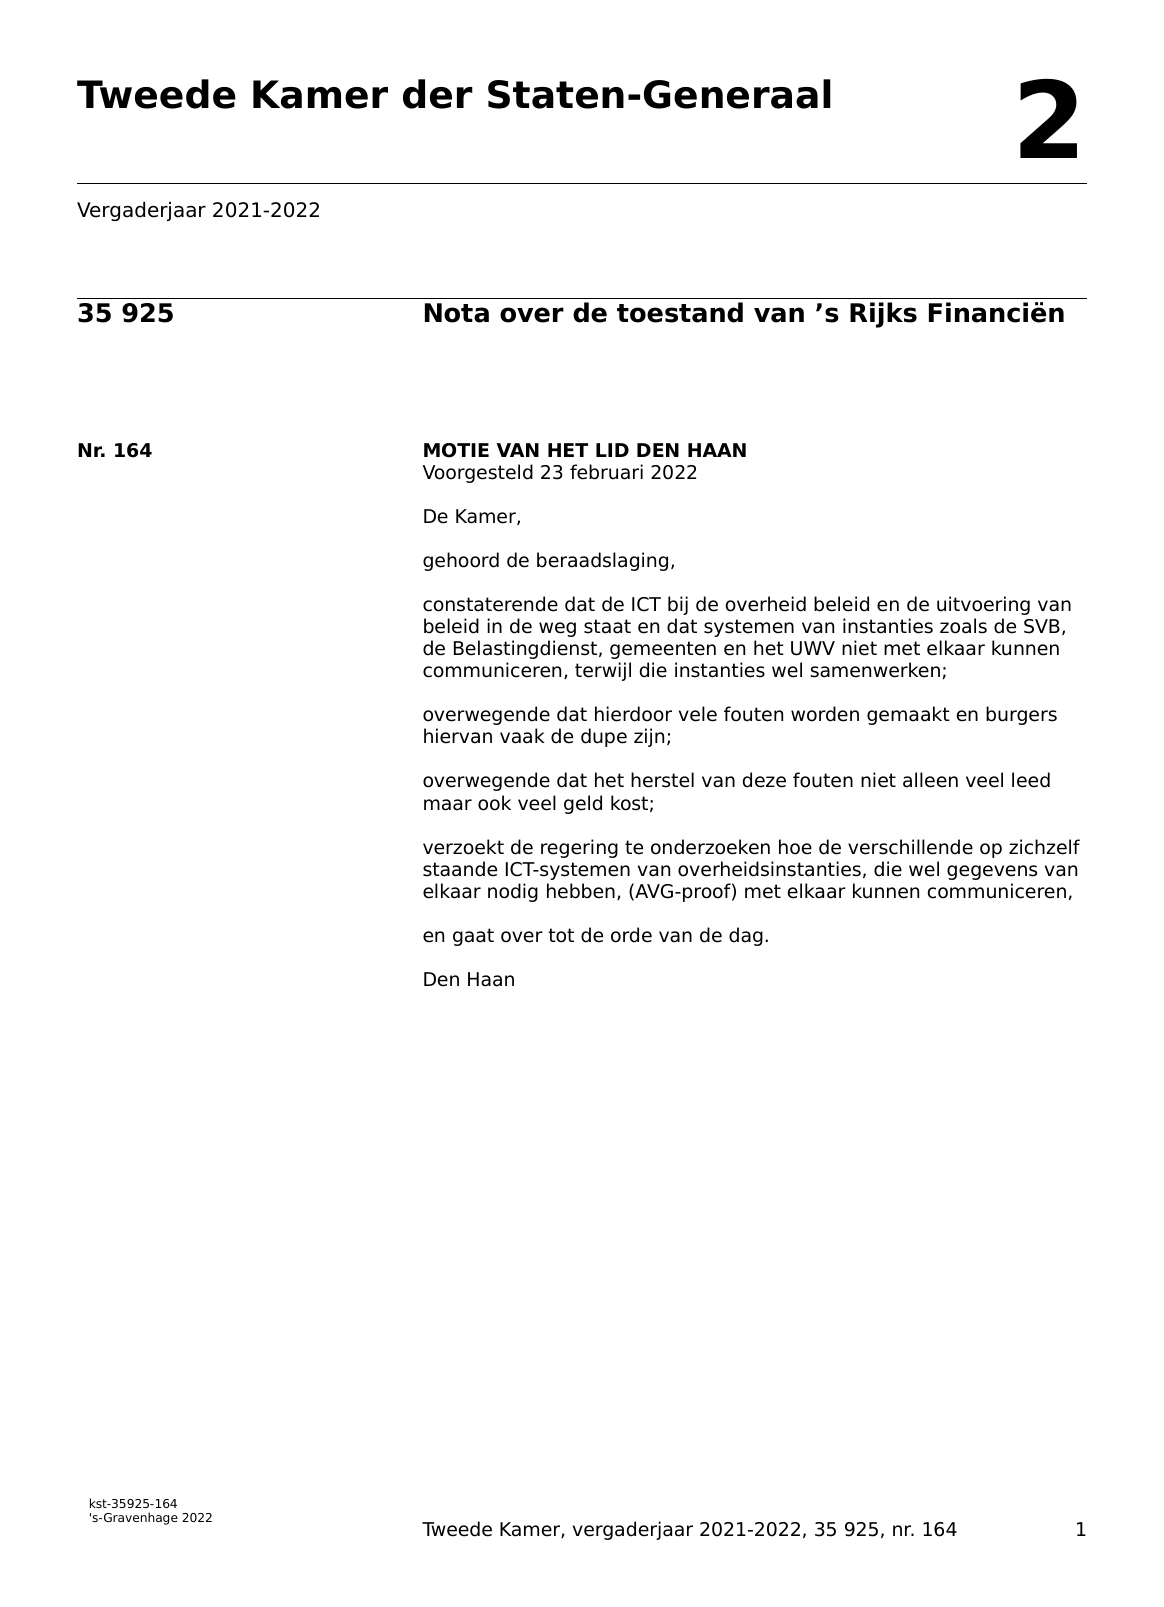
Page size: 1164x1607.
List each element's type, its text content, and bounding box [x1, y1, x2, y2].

text Den Haan [422, 969, 1087, 991]
text overwegende dat het herstel van deze fouten niet alleen veel leed maar ook veel geld kost; [422, 770, 1087, 814]
text gehoord de beraadslaging, [422, 550, 1087, 572]
text verzoekt de regering te onderzoeken hoe de verschillende op zichzelf staande ICT-systemen van overheidsinstanties, die wel gegevens van elkaar nodig hebben, (AVG-proof) met elkaar kunnen communiceren, [422, 837, 1087, 902]
text en gaat over tot de orde van de dag. [422, 925, 1087, 947]
text Voorgesteld 23 februari 2022 [422, 462, 1087, 484]
table_header 2 [886, 59, 1087, 183]
text 's-Gravenhage 2022 [88, 1511, 323, 1525]
subtitle Nr. 164 MOTIE VAN HET LID DEN HAAN [77, 440, 1087, 462]
subtitle 35 925 Nota over de toestand van ’s Rijks Financiën [77, 299, 1087, 329]
text De Kamer, [422, 506, 1087, 528]
text constaterende dat de ICT bij de overheid beleid en de uitvoering van beleid in de weg staat en dat systemen van instanties zoals de SVB, de Belastingdienst, gemeenten en het UWV niet met elkaar kunnen communiceren, terwijl die instanties wel samenwerken; [422, 594, 1087, 682]
text kst-35925-164 [88, 1497, 323, 1511]
table_cell Vergaderjaar 2021-2022 [77, 184, 1087, 298]
table_header Tweede Kamer der Staten-Generaal [77, 59, 886, 183]
text overwegende dat hierdoor vele fouten worden gemaakt en burgers hiervan vaak de dupe zijn; [422, 704, 1087, 748]
